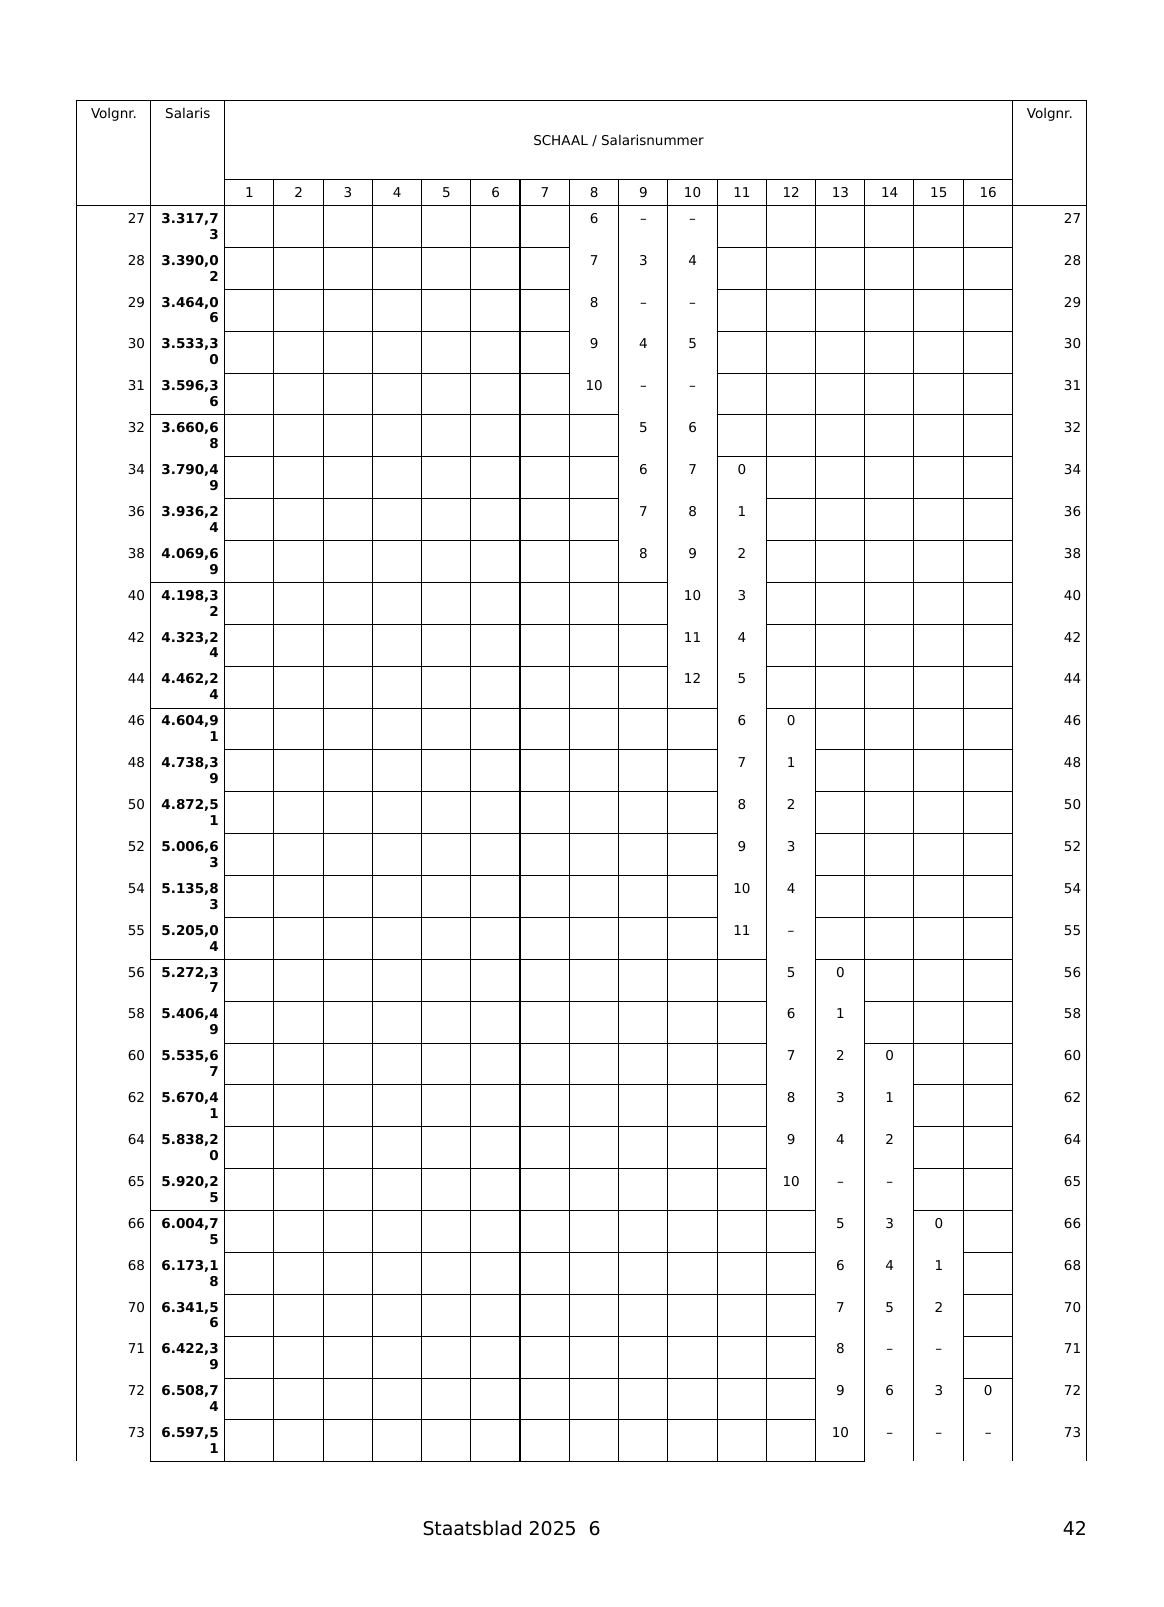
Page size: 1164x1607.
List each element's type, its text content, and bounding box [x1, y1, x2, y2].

table_cell [471, 206, 519, 247]
table_cell 3 [767, 833, 815, 875]
table_cell [718, 1127, 766, 1168]
table_cell [865, 709, 913, 749]
table_cell [570, 750, 618, 791]
table_cell – [865, 1336, 913, 1377]
table_cell [274, 1211, 323, 1252]
table_cell [668, 918, 717, 959]
table_cell 4 [619, 331, 667, 372]
table_cell [274, 332, 323, 372]
table_cell 4 [865, 1252, 913, 1294]
table_cell [422, 750, 470, 791]
table_cell [422, 792, 470, 833]
table_cell [324, 918, 372, 959]
table_cell [914, 960, 963, 1001]
table_cell [865, 1002, 913, 1042]
table_cell [767, 457, 815, 498]
table_cell [964, 499, 1012, 540]
table_cell [865, 750, 913, 791]
table_cell [471, 415, 519, 456]
table_cell [914, 1085, 963, 1126]
table_cell [521, 792, 569, 833]
table_cell 10 [816, 1419, 864, 1461]
table_cell [373, 1379, 421, 1419]
table_cell 2 [718, 540, 766, 582]
table_cell [274, 625, 323, 666]
table_cell 9 [767, 1126, 815, 1168]
table_cell [373, 206, 421, 247]
table_cell [422, 1337, 470, 1377]
table_cell [471, 709, 519, 749]
table_cell [225, 1085, 273, 1126]
table_cell 71 [1013, 1336, 1086, 1377]
table_cell [471, 1085, 519, 1126]
table_cell [914, 248, 963, 289]
table_cell 48 [1013, 749, 1086, 791]
table_cell 6.173,18 [151, 1252, 224, 1294]
table_cell 7 [521, 180, 569, 205]
table_cell [422, 1169, 470, 1210]
table_cell [324, 1253, 372, 1294]
table_cell [274, 750, 323, 791]
table_cell [619, 1253, 667, 1294]
table_cell [816, 625, 864, 666]
table_cell [324, 541, 372, 582]
table_cell 70 [77, 1294, 150, 1336]
table_cell [422, 1044, 470, 1084]
table_cell [964, 290, 1012, 331]
table_cell 6 [865, 1378, 913, 1419]
table_cell [865, 332, 913, 372]
table_cell [718, 415, 766, 456]
table_cell [816, 541, 864, 582]
table_cell 2 [274, 180, 323, 205]
table_cell 3.660,68 [151, 415, 224, 456]
table_cell [668, 1085, 717, 1126]
table_cell [718, 290, 766, 331]
table_header Volgnr. [1013, 101, 1086, 205]
table_cell [471, 1420, 519, 1461]
table_cell [816, 206, 864, 247]
table_cell 73 [77, 1419, 150, 1461]
table_cell 42 [77, 624, 150, 666]
table_cell 62 [1013, 1084, 1086, 1126]
table_cell [914, 918, 963, 959]
table_cell 5 [668, 331, 717, 372]
table_cell 55 [1013, 917, 1086, 959]
table_cell [471, 1379, 519, 1419]
table_cell [274, 1379, 323, 1419]
table_cell 5 [767, 959, 815, 1001]
table_cell [422, 1420, 470, 1461]
table_cell [225, 834, 273, 875]
table_cell [570, 834, 618, 875]
table_cell 3 [914, 1378, 963, 1419]
table_cell [422, 1253, 470, 1294]
table_cell 4 [718, 624, 766, 666]
table_cell [225, 1002, 273, 1042]
table_cell [225, 206, 273, 247]
table_cell 73 [1013, 1419, 1086, 1461]
table_cell [324, 625, 372, 666]
table_cell [274, 1169, 323, 1210]
table_cell 32 [77, 414, 150, 456]
table_cell [964, 667, 1012, 707]
table_cell [274, 709, 323, 749]
table_cell 3 [865, 1210, 913, 1252]
table_cell 7 [619, 498, 667, 540]
table_cell [619, 1127, 667, 1168]
table_cell 8 [816, 1336, 864, 1377]
table_cell 34 [1013, 456, 1086, 498]
table_cell [914, 834, 963, 875]
table_cell [225, 1420, 273, 1461]
table_cell [225, 1253, 273, 1294]
table_cell [471, 625, 519, 666]
table_cell 9 [570, 331, 618, 372]
table_cell [964, 374, 1012, 414]
table_cell [668, 1127, 717, 1168]
table_cell – [619, 206, 667, 247]
table_cell 5 [422, 180, 470, 205]
table_cell [964, 1295, 1012, 1336]
table_cell [914, 415, 963, 456]
table_cell [865, 834, 913, 875]
table_cell [422, 876, 470, 917]
table_cell 4 [373, 180, 421, 205]
table_cell [324, 667, 372, 707]
table_cell [865, 248, 913, 289]
table_cell [521, 1295, 569, 1336]
table_cell [914, 876, 963, 917]
table_cell 4.738,39 [151, 749, 224, 791]
table_cell 3 [718, 582, 766, 624]
table_cell [422, 1379, 470, 1419]
table_cell [964, 1002, 1012, 1042]
table_cell [964, 1211, 1012, 1252]
table_cell 5.838,20 [151, 1126, 224, 1168]
table_cell 11 [718, 917, 766, 959]
table_cell [816, 667, 864, 707]
table_cell [914, 583, 963, 624]
table_cell [865, 541, 913, 582]
table_cell [373, 583, 421, 624]
table_cell [471, 792, 519, 833]
table_cell [373, 1169, 421, 1210]
table_cell 2 [914, 1294, 963, 1336]
table_cell [668, 792, 717, 833]
table_cell 3.936,24 [151, 498, 224, 540]
table_cell 4 [668, 247, 717, 289]
table_cell [914, 290, 963, 331]
table_cell – [914, 1419, 963, 1461]
table_cell 4.323,24 [151, 624, 224, 666]
table_cell [964, 709, 1012, 749]
table_cell 2 [816, 1043, 864, 1084]
table_cell [422, 667, 470, 707]
table_cell 48 [77, 749, 150, 791]
table_cell 5.670,41 [151, 1084, 224, 1126]
table_cell [274, 541, 323, 582]
table_cell 1 [767, 749, 815, 791]
table_cell [570, 1420, 618, 1461]
table_cell 10 [570, 373, 618, 414]
table_cell 10 [767, 1168, 815, 1210]
table_cell [324, 583, 372, 624]
table_cell [964, 918, 1012, 959]
table_cell [274, 1085, 323, 1126]
table_cell 5 [718, 666, 766, 707]
table_cell [668, 834, 717, 875]
table_cell [964, 960, 1012, 1001]
table_cell 4 [816, 1126, 864, 1168]
table_cell [668, 709, 717, 749]
table_cell [274, 1295, 323, 1336]
table_cell [471, 1169, 519, 1210]
table_cell [422, 374, 470, 414]
table_cell 5.920,25 [151, 1168, 224, 1210]
table_cell [373, 290, 421, 331]
table_cell – [865, 1168, 913, 1210]
table_cell [324, 1169, 372, 1210]
table_cell 42 [1013, 624, 1086, 666]
table_cell [225, 290, 273, 331]
table_cell [274, 667, 323, 707]
table_cell [324, 1044, 372, 1084]
table_cell [324, 1002, 372, 1042]
table_cell [914, 206, 963, 247]
table_cell 62 [77, 1084, 150, 1126]
table_cell [471, 1211, 519, 1252]
table_cell [570, 583, 618, 624]
table_cell [619, 750, 667, 791]
table_cell [324, 499, 372, 540]
table_cell [570, 960, 618, 1001]
table_cell 32 [1013, 414, 1086, 456]
table_cell [718, 1211, 766, 1252]
table_cell – [668, 289, 717, 331]
table_cell [816, 374, 864, 414]
table_cell [668, 1211, 717, 1252]
table_cell 3 [816, 1084, 864, 1126]
table_cell [816, 750, 864, 791]
table_cell [274, 499, 323, 540]
table_cell [521, 415, 569, 456]
table_cell 6.341,56 [151, 1294, 224, 1336]
table_cell 28 [1013, 247, 1086, 289]
table_cell [570, 625, 618, 666]
table_cell [718, 332, 766, 372]
table_cell 27 [1013, 206, 1086, 247]
table_cell [718, 1295, 766, 1336]
table_cell [718, 374, 766, 414]
table_cell 3.464,06 [151, 289, 224, 331]
table_cell 1 [865, 1084, 913, 1126]
table_cell 5.406,49 [151, 1001, 224, 1042]
table_cell 29 [77, 289, 150, 331]
table_cell [471, 374, 519, 414]
table_cell [718, 1253, 766, 1294]
table_cell [225, 1127, 273, 1168]
table_cell 5.535,67 [151, 1043, 224, 1084]
table_cell [914, 499, 963, 540]
table_cell [422, 415, 470, 456]
table_cell [521, 1127, 569, 1168]
table_cell [471, 499, 519, 540]
table_cell [373, 709, 421, 749]
table_cell 30 [1013, 331, 1086, 372]
table_cell [521, 1044, 569, 1084]
table_cell 52 [1013, 833, 1086, 875]
table_cell [914, 625, 963, 666]
table_cell [225, 918, 273, 959]
table_cell [521, 750, 569, 791]
table_cell 3.533,30 [151, 331, 224, 372]
table_cell [570, 499, 618, 540]
table_cell [718, 960, 766, 1001]
table_cell [767, 1379, 815, 1419]
table_cell [767, 541, 815, 582]
table_cell [471, 750, 519, 791]
table_cell [471, 918, 519, 959]
table_cell 5 [816, 1210, 864, 1252]
table_cell [570, 1127, 618, 1168]
table_cell [471, 332, 519, 372]
table_cell [324, 1337, 372, 1377]
table_cell [964, 876, 1012, 917]
table_cell 56 [1013, 959, 1086, 1001]
table_cell [373, 374, 421, 414]
table_cell [521, 918, 569, 959]
table_cell [521, 1211, 569, 1252]
table_cell 6 [816, 1252, 864, 1294]
table_cell 70 [1013, 1294, 1086, 1336]
table_cell [865, 206, 913, 247]
table_cell 11 [718, 180, 766, 205]
table_cell [619, 876, 667, 917]
table_cell [471, 1002, 519, 1042]
table_cell 2 [865, 1126, 913, 1168]
table_cell [619, 918, 667, 959]
table_cell [225, 1337, 273, 1377]
table_cell 4.198,32 [151, 583, 224, 624]
table_cell [373, 1420, 421, 1461]
table_cell 7 [668, 456, 717, 498]
table_cell [422, 248, 470, 289]
table_cell [718, 248, 766, 289]
table_cell 1 [914, 1252, 963, 1294]
table_cell 28 [77, 247, 150, 289]
table_cell [324, 457, 372, 498]
table_cell [274, 457, 323, 498]
table_cell 8 [767, 1084, 815, 1126]
table_header [225, 101, 1012, 127]
table_cell [274, 248, 323, 289]
table_cell [914, 1127, 963, 1168]
table_cell 6 [619, 456, 667, 498]
table_cell [471, 1127, 519, 1168]
table_cell [865, 876, 913, 917]
table_cell [225, 709, 273, 749]
table_cell [767, 206, 815, 247]
table_cell [718, 1044, 766, 1084]
table_cell [668, 876, 717, 917]
table_cell 46 [77, 708, 150, 749]
table_cell [914, 374, 963, 414]
table_cell 64 [77, 1126, 150, 1168]
table_cell [422, 1211, 470, 1252]
table_cell 5.006,63 [151, 833, 224, 875]
table_cell [914, 457, 963, 498]
table_cell [619, 625, 667, 666]
table_cell 50 [77, 791, 150, 833]
table_cell 0 [865, 1044, 913, 1084]
table_cell 10 [718, 875, 766, 917]
table_cell [865, 918, 913, 959]
table_cell 16 [964, 180, 1012, 205]
table_cell 36 [1013, 498, 1086, 540]
table_cell [767, 625, 815, 666]
table_cell [570, 792, 618, 833]
table_cell – [865, 1419, 913, 1461]
table_cell [324, 750, 372, 791]
table_cell [964, 248, 1012, 289]
table_cell [816, 457, 864, 498]
table_cell 46 [1013, 708, 1086, 749]
table_cell 72 [1013, 1378, 1086, 1419]
table_cell 40 [77, 582, 150, 624]
table_cell [865, 960, 913, 1001]
table_cell [274, 1044, 323, 1084]
table_cell [816, 918, 864, 959]
table_cell [865, 625, 913, 666]
table_cell [865, 667, 913, 707]
table_cell [570, 1211, 618, 1252]
table_cell [324, 374, 372, 414]
table_cell [767, 248, 815, 289]
table_cell [422, 541, 470, 582]
table_cell 9 [668, 540, 717, 582]
table_cell [570, 415, 618, 456]
table_cell [521, 332, 569, 372]
table_cell [471, 1044, 519, 1084]
table_cell 6 [718, 708, 766, 749]
table_cell 0 [964, 1379, 1012, 1419]
table_cell [324, 709, 372, 749]
table_cell [668, 1044, 717, 1084]
table_cell 68 [1013, 1252, 1086, 1294]
table_cell [521, 541, 569, 582]
table_cell [471, 457, 519, 498]
table_cell [964, 834, 1012, 875]
table_cell 3.790,49 [151, 456, 224, 498]
table_cell [373, 248, 421, 289]
table_cell [767, 1420, 815, 1461]
table_cell [422, 457, 470, 498]
table_cell [816, 709, 864, 749]
table_cell [471, 1337, 519, 1377]
table_cell [521, 709, 569, 749]
table_cell [865, 290, 913, 331]
table_cell 12 [767, 180, 815, 205]
table_cell [324, 1295, 372, 1336]
table_cell [521, 876, 569, 917]
table_cell [914, 1002, 963, 1042]
table_cell [225, 792, 273, 833]
table_cell [422, 918, 470, 959]
table_cell [274, 1002, 323, 1042]
table_cell 12 [668, 666, 717, 707]
table_cell [668, 1379, 717, 1419]
table_cell [816, 415, 864, 456]
table_cell [570, 918, 618, 959]
table_cell [471, 1295, 519, 1336]
table_cell [668, 1337, 717, 1377]
table_cell 6.508,74 [151, 1378, 224, 1419]
table_cell [422, 583, 470, 624]
table_cell [816, 583, 864, 624]
table_cell [767, 290, 815, 331]
table_cell [767, 1295, 815, 1336]
table_cell 58 [77, 1001, 150, 1042]
table_cell 15 [914, 180, 963, 205]
table_cell [816, 332, 864, 372]
table_cell [373, 876, 421, 917]
table_cell 7 [718, 749, 766, 791]
table_cell 40 [1013, 582, 1086, 624]
table_cell [865, 583, 913, 624]
table_cell [964, 206, 1012, 247]
table_cell [324, 960, 372, 1001]
table_cell [422, 290, 470, 331]
table_cell 5.205,04 [151, 917, 224, 959]
table_cell [964, 1044, 1012, 1084]
table_cell [619, 834, 667, 875]
table_cell [865, 457, 913, 498]
table_cell [225, 1211, 273, 1252]
table_cell [225, 960, 273, 1001]
table_cell 8 [570, 180, 618, 205]
table_cell [816, 248, 864, 289]
table_cell [619, 1337, 667, 1377]
table_cell [225, 1044, 273, 1084]
table_cell [668, 1253, 717, 1294]
table_cell [570, 541, 618, 582]
table_cell [865, 499, 913, 540]
table_cell [619, 709, 667, 749]
table_cell 6.597,51 [151, 1419, 224, 1461]
table_cell [767, 1211, 815, 1252]
table_cell [570, 1169, 618, 1210]
table_cell [767, 1337, 815, 1377]
table_cell [718, 1169, 766, 1210]
table_cell [274, 583, 323, 624]
table_cell [914, 750, 963, 791]
table_cell [914, 1169, 963, 1210]
table_cell 6 [471, 180, 519, 205]
table_cell 54 [1013, 875, 1086, 917]
table_cell [422, 709, 470, 749]
table_cell [422, 499, 470, 540]
table_cell [964, 1127, 1012, 1168]
table_cell 60 [77, 1043, 150, 1084]
table_cell 52 [77, 833, 150, 875]
table_cell 3 [619, 247, 667, 289]
table_cell 3.596,36 [151, 373, 224, 414]
table_cell 7 [816, 1294, 864, 1336]
table_cell 38 [1013, 540, 1086, 582]
table_cell 3 [324, 180, 372, 205]
table_cell 55 [77, 917, 150, 959]
table_cell [619, 1420, 667, 1461]
table_cell 8 [668, 498, 717, 540]
table_cell [914, 1044, 963, 1084]
table_cell [619, 1002, 667, 1042]
table_cell [914, 792, 963, 833]
table_cell [471, 541, 519, 582]
table_cell [324, 206, 372, 247]
table_cell [964, 332, 1012, 372]
table_cell [324, 1085, 372, 1126]
table_cell [521, 1253, 569, 1294]
table_cell [324, 1420, 372, 1461]
table_cell [274, 960, 323, 1001]
table_cell [767, 374, 815, 414]
table_cell [471, 834, 519, 875]
table_cell 4.069,69 [151, 540, 224, 582]
table_cell [767, 1253, 815, 1294]
table_cell [422, 1127, 470, 1168]
table_cell [619, 1295, 667, 1336]
table_cell [718, 206, 766, 247]
table_cell 4.872,51 [151, 791, 224, 833]
table_cell [668, 1169, 717, 1210]
table_cell [225, 374, 273, 414]
table_cell [274, 290, 323, 331]
table_cell [521, 583, 569, 624]
table_cell [816, 290, 864, 331]
table_cell [225, 248, 273, 289]
table_cell [373, 332, 421, 372]
table_cell [521, 1169, 569, 1210]
table_cell [471, 667, 519, 707]
table_cell 6.004,75 [151, 1211, 224, 1252]
table_cell [816, 499, 864, 540]
table_cell 68 [77, 1252, 150, 1294]
table_cell 7 [570, 247, 618, 289]
table_cell [964, 1253, 1012, 1294]
table_cell 58 [1013, 1001, 1086, 1042]
table_cell [521, 374, 569, 414]
table_cell [570, 709, 618, 749]
table_cell 6.422,39 [151, 1336, 224, 1377]
table_cell 6 [668, 414, 717, 456]
table_cell 8 [718, 791, 766, 833]
table_cell – [964, 1419, 1012, 1461]
table_cell [521, 499, 569, 540]
table_cell [619, 1085, 667, 1126]
table_cell 31 [77, 373, 150, 414]
table_cell [668, 1420, 717, 1461]
table_cell 29 [1013, 289, 1086, 331]
table_cell [274, 415, 323, 456]
table_cell [225, 457, 273, 498]
table_cell 44 [77, 666, 150, 707]
table_cell 0 [767, 709, 815, 749]
table_cell – [619, 373, 667, 414]
table_cell [570, 1044, 618, 1084]
table_cell 0 [914, 1211, 963, 1252]
table_cell [964, 415, 1012, 456]
table_cell 31 [1013, 373, 1086, 414]
table_cell [521, 206, 569, 247]
table_cell [225, 153, 1012, 179]
table_cell [816, 792, 864, 833]
table_cell [668, 750, 717, 791]
table_cell 9 [718, 833, 766, 875]
table_cell [964, 583, 1012, 624]
table_cell 66 [77, 1210, 150, 1252]
table_cell [767, 583, 815, 624]
table_cell [471, 248, 519, 289]
table_cell [225, 667, 273, 707]
table_cell [521, 1420, 569, 1461]
table_cell [471, 1253, 519, 1294]
table_cell [718, 1085, 766, 1126]
table_cell [274, 1127, 323, 1168]
table_cell [964, 1085, 1012, 1126]
table_cell [570, 457, 618, 498]
table_cell 5 [619, 414, 667, 456]
table_cell 27 [77, 206, 150, 247]
table_cell [619, 792, 667, 833]
table_cell [570, 876, 618, 917]
table_cell 4.462,24 [151, 666, 224, 707]
table_cell 38 [77, 540, 150, 582]
table_cell [324, 290, 372, 331]
table_cell 9 [816, 1378, 864, 1419]
table_cell 72 [77, 1378, 150, 1419]
table_cell [619, 1044, 667, 1084]
table_cell [373, 1211, 421, 1252]
table_cell [718, 1379, 766, 1419]
table_cell [225, 1379, 273, 1419]
table_cell 1 [718, 498, 766, 540]
table_cell [521, 960, 569, 1001]
table_cell [471, 583, 519, 624]
table_cell 1 [816, 1001, 864, 1042]
table_cell 9 [619, 180, 667, 205]
table_cell 3.390,02 [151, 247, 224, 289]
table_cell [521, 290, 569, 331]
table_cell [274, 206, 323, 247]
table_cell [274, 374, 323, 414]
table_cell 5.272,37 [151, 960, 224, 1001]
table_cell – [914, 1336, 963, 1377]
table_cell [422, 1002, 470, 1042]
table_cell – [619, 289, 667, 331]
table_cell [619, 1169, 667, 1210]
table_cell [373, 918, 421, 959]
table_cell 10 [668, 180, 717, 205]
table_cell [373, 1044, 421, 1084]
table_cell [225, 499, 273, 540]
table_cell [274, 918, 323, 959]
table_cell 7 [767, 1043, 815, 1084]
table_cell 4.604,91 [151, 709, 224, 749]
table_cell 10 [668, 582, 717, 624]
table_cell 65 [1013, 1168, 1086, 1210]
table_cell [570, 1379, 618, 1419]
table_cell [619, 1379, 667, 1419]
table_cell [570, 1002, 618, 1042]
table_cell [865, 374, 913, 414]
table_cell [619, 1211, 667, 1252]
table_cell [816, 834, 864, 875]
table_cell [619, 960, 667, 1001]
table_cell [521, 625, 569, 666]
table_cell [767, 332, 815, 372]
table_cell [225, 1295, 273, 1336]
table_cell [373, 1295, 421, 1336]
table_cell 71 [77, 1336, 150, 1377]
table_cell [373, 1127, 421, 1168]
table_cell [373, 415, 421, 456]
table_cell [373, 1085, 421, 1126]
table_cell [914, 332, 963, 372]
table_cell [324, 248, 372, 289]
table_cell 6 [767, 1001, 815, 1042]
table_cell [914, 709, 963, 749]
table_cell [521, 1002, 569, 1042]
table_cell [964, 1169, 1012, 1210]
table_cell [373, 541, 421, 582]
table_cell 30 [77, 331, 150, 372]
table_cell 8 [619, 540, 667, 582]
table_cell [471, 960, 519, 1001]
table_cell 4 [767, 875, 815, 917]
table_cell [225, 625, 273, 666]
table_cell 34 [77, 456, 150, 498]
table_cell [324, 415, 372, 456]
table_cell [422, 625, 470, 666]
table_cell [570, 1337, 618, 1377]
table_cell [274, 792, 323, 833]
table_cell [274, 1337, 323, 1377]
table_cell [422, 1085, 470, 1126]
table_cell [718, 1002, 766, 1042]
table_cell [668, 960, 717, 1001]
table_cell 8 [570, 289, 618, 331]
table_cell [373, 499, 421, 540]
table_cell [373, 834, 421, 875]
table_cell 56 [77, 959, 150, 1001]
table_cell [471, 876, 519, 917]
table_cell 2 [767, 791, 815, 833]
table_cell 66 [1013, 1210, 1086, 1252]
table_cell 6 [570, 206, 618, 247]
table_cell 5 [865, 1294, 913, 1336]
table_cell 3.317,73 [151, 206, 224, 247]
table_cell [914, 541, 963, 582]
table_cell 5.135,83 [151, 875, 224, 917]
table_cell [718, 1420, 766, 1461]
table_cell [718, 1337, 766, 1377]
table_cell 0 [816, 960, 864, 1001]
table_cell [225, 541, 273, 582]
table_cell [619, 583, 667, 624]
table_cell 1 [225, 180, 273, 205]
table_cell [767, 415, 815, 456]
table_cell [422, 1295, 470, 1336]
table_cell [521, 667, 569, 707]
table_cell [865, 792, 913, 833]
table_cell [521, 457, 569, 498]
table_cell 36 [77, 498, 150, 540]
table_cell 60 [1013, 1043, 1086, 1084]
table_cell [767, 667, 815, 707]
table_cell [422, 960, 470, 1001]
table_cell [225, 332, 273, 372]
table_cell [471, 290, 519, 331]
table_cell [521, 834, 569, 875]
table_header Salaris [151, 101, 224, 205]
table_cell [373, 792, 421, 833]
table_cell [274, 876, 323, 917]
table_cell 65 [77, 1168, 150, 1210]
table_cell SCHAAL / Salarisnummer [225, 127, 1012, 153]
table_cell [225, 1169, 273, 1210]
table_cell [668, 1295, 717, 1336]
table_cell [324, 332, 372, 372]
table_cell [865, 415, 913, 456]
table_cell 64 [1013, 1126, 1086, 1168]
table_cell [964, 541, 1012, 582]
table_cell [324, 834, 372, 875]
table_header Volgnr. [77, 101, 150, 205]
table_cell [373, 625, 421, 666]
table_cell 0 [718, 457, 766, 498]
table_cell [225, 415, 273, 456]
table_cell [225, 583, 273, 624]
table_cell [816, 876, 864, 917]
table_cell [324, 1211, 372, 1252]
table_cell [373, 1002, 421, 1042]
table_cell 44 [1013, 666, 1086, 707]
table_cell [964, 750, 1012, 791]
table_cell [422, 332, 470, 372]
table_cell 54 [77, 875, 150, 917]
table_cell [570, 1253, 618, 1294]
table_cell [422, 206, 470, 247]
table_cell [274, 834, 323, 875]
table_cell – [668, 206, 717, 247]
table_cell [964, 457, 1012, 498]
table_cell 11 [668, 624, 717, 666]
table_cell [570, 667, 618, 707]
table_cell [225, 750, 273, 791]
table_cell [964, 625, 1012, 666]
table_cell [521, 1337, 569, 1377]
table_cell [274, 1420, 323, 1461]
table_cell [570, 1085, 618, 1126]
table_cell [619, 667, 667, 707]
table_cell [225, 876, 273, 917]
table_cell – [816, 1168, 864, 1210]
table_cell [274, 1253, 323, 1294]
table_cell [373, 1253, 421, 1294]
table_cell – [668, 373, 717, 414]
table_cell [964, 1337, 1012, 1377]
table_cell [521, 248, 569, 289]
table_cell [373, 960, 421, 1001]
table_cell – [767, 917, 815, 959]
table_cell [914, 667, 963, 707]
table_cell [373, 457, 421, 498]
table_cell [324, 1379, 372, 1419]
table_cell [964, 792, 1012, 833]
table_cell 14 [865, 180, 913, 205]
table_cell [668, 1002, 717, 1042]
table_cell [324, 876, 372, 917]
table_cell [373, 750, 421, 791]
table_cell [324, 792, 372, 833]
table_cell [373, 1337, 421, 1377]
table_cell [767, 499, 815, 540]
table_cell [422, 834, 470, 875]
table_cell [521, 1379, 569, 1419]
table_cell [570, 1295, 618, 1336]
table_cell [373, 667, 421, 707]
table_cell [521, 1085, 569, 1126]
table_cell 13 [816, 180, 864, 205]
table_cell [324, 1127, 372, 1168]
table_cell 50 [1013, 791, 1086, 833]
